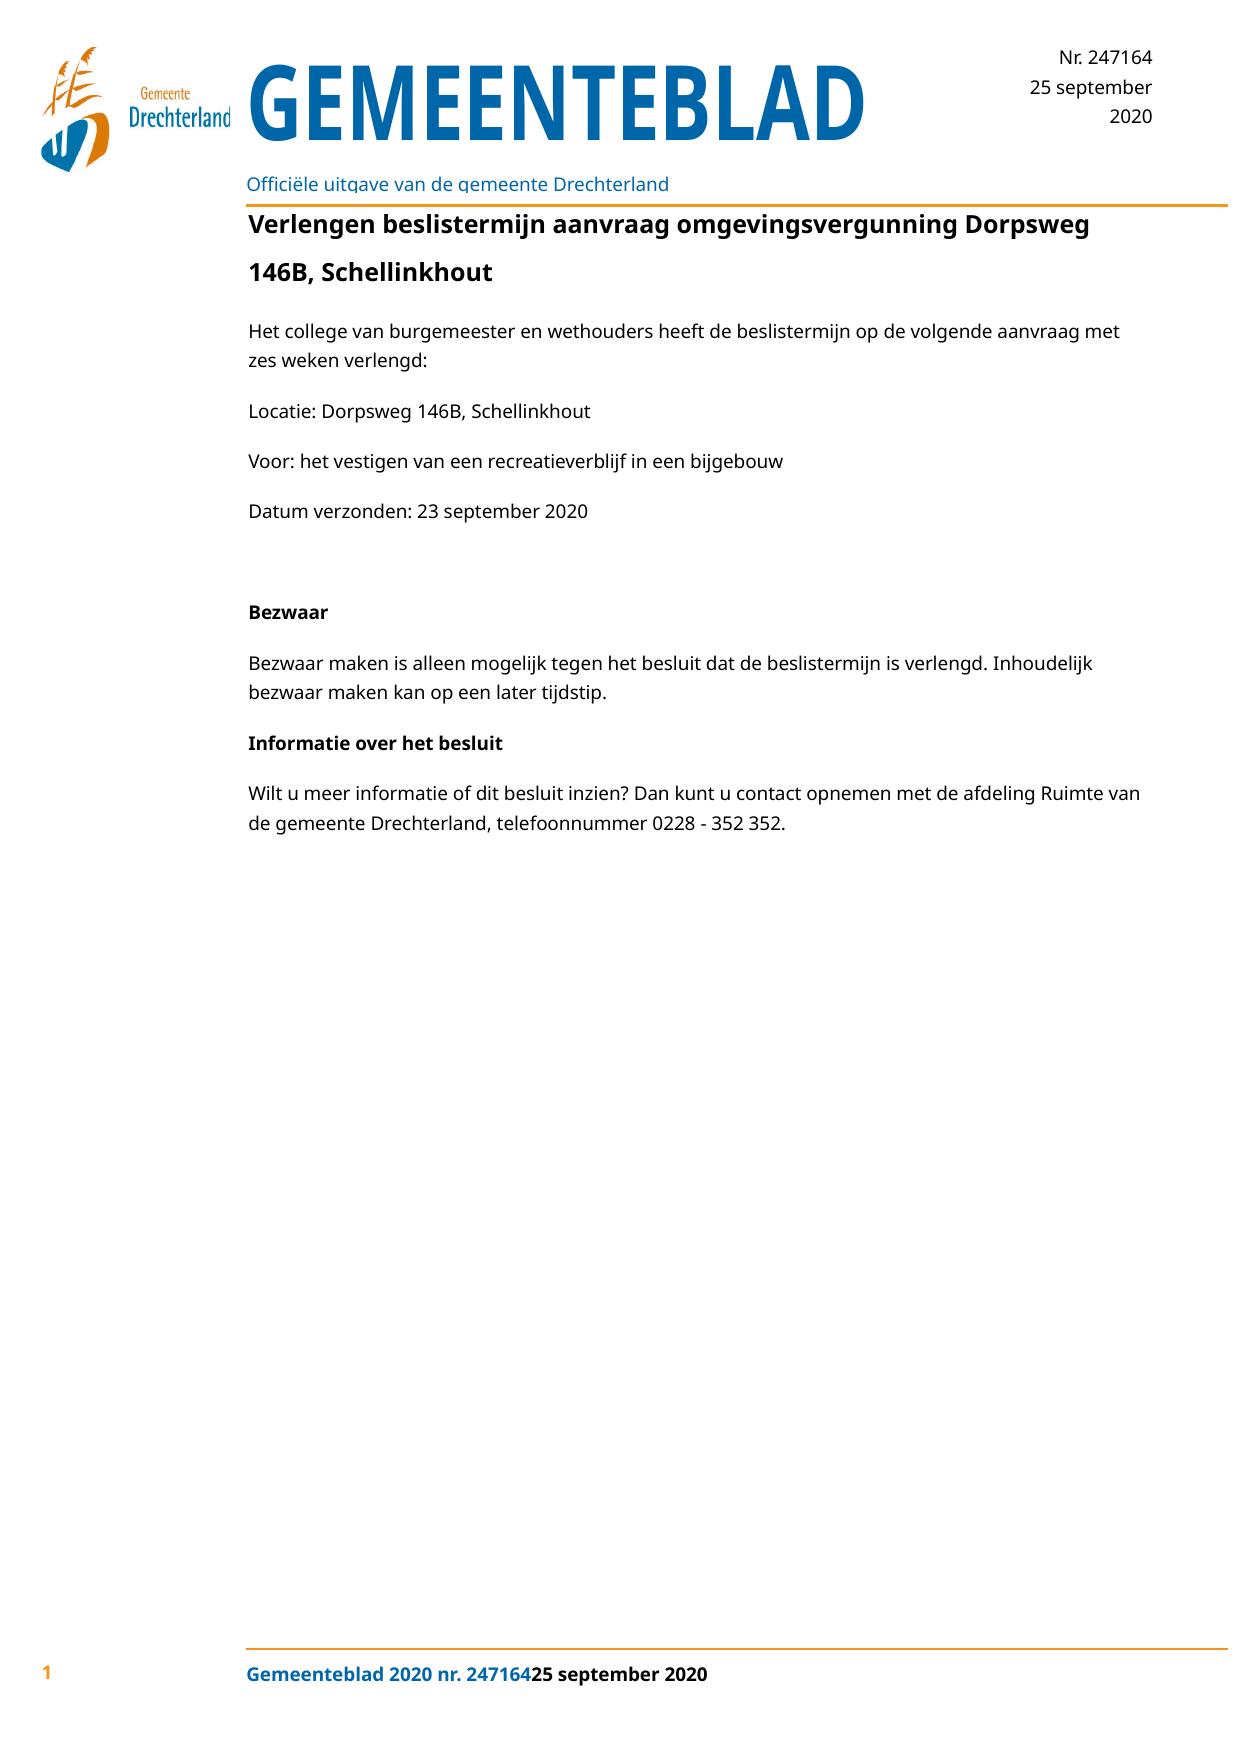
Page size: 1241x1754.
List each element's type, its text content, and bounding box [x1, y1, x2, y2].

text Het college van burgemeester en wethouders heeft de beslistermijn op de volgende aanvraag met zes weken verlengd: [248, 318, 1152, 373]
text Bezwaar [248, 599, 1152, 625]
text Locatie: Dorpsweg 146B, Schellinkhout [248, 398, 1152, 424]
text Bezwaar maken is alleen mogelijk tegen het besluit dat de beslistermijn is verlengd. Inhoudelijk bezwaar maken kan op een later tijdstip. [248, 650, 1152, 705]
text Informatie over het besluit [248, 730, 1152, 756]
text Verlengen beslistermijn aanvraag omgevingsvergunning Dorpsweg 146B, Schellinkhout [248, 207, 1152, 288]
picture [41, 47, 231, 172]
text Voor: het vestigen van een recreatieverblijf in een bijgebouw [248, 448, 1152, 474]
text Datum verzonden: 23 september 2020 [248, 499, 1152, 524]
text Wilt u meer informatie of dit besluit inzien? Dan kunt u contact opnemen met de afdeling Ruimte van de gemeente Drechterland, telefoonnummer 0228 - 352 352. [248, 780, 1152, 836]
picture [41, 158, 64, 172]
picture [226, 115, 231, 124]
